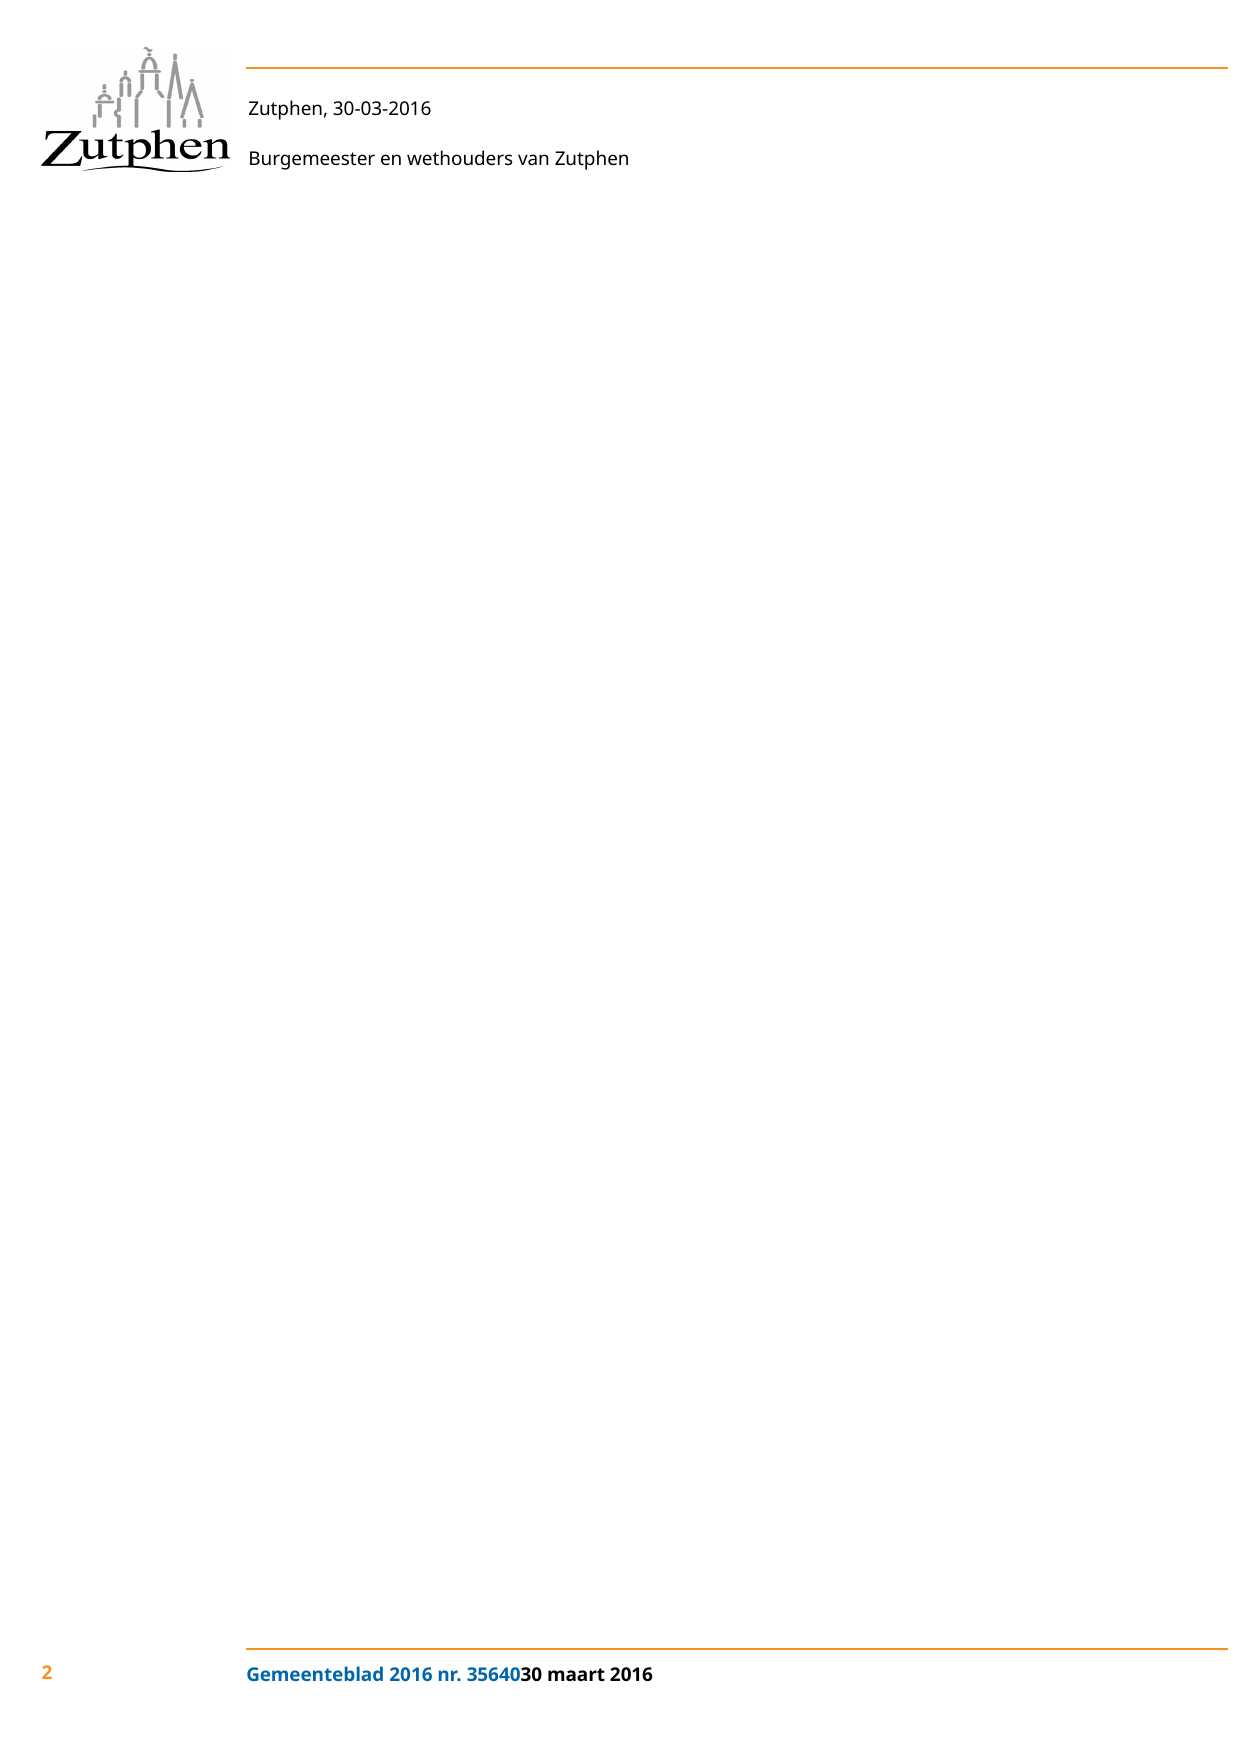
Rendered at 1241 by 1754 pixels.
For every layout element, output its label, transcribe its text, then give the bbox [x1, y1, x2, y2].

text Zutphen, 30-03-2016 [248, 95, 1152, 121]
text Burgemeester en wethouders van Zutphen [248, 145, 1152, 171]
picture [41, 47, 231, 172]
